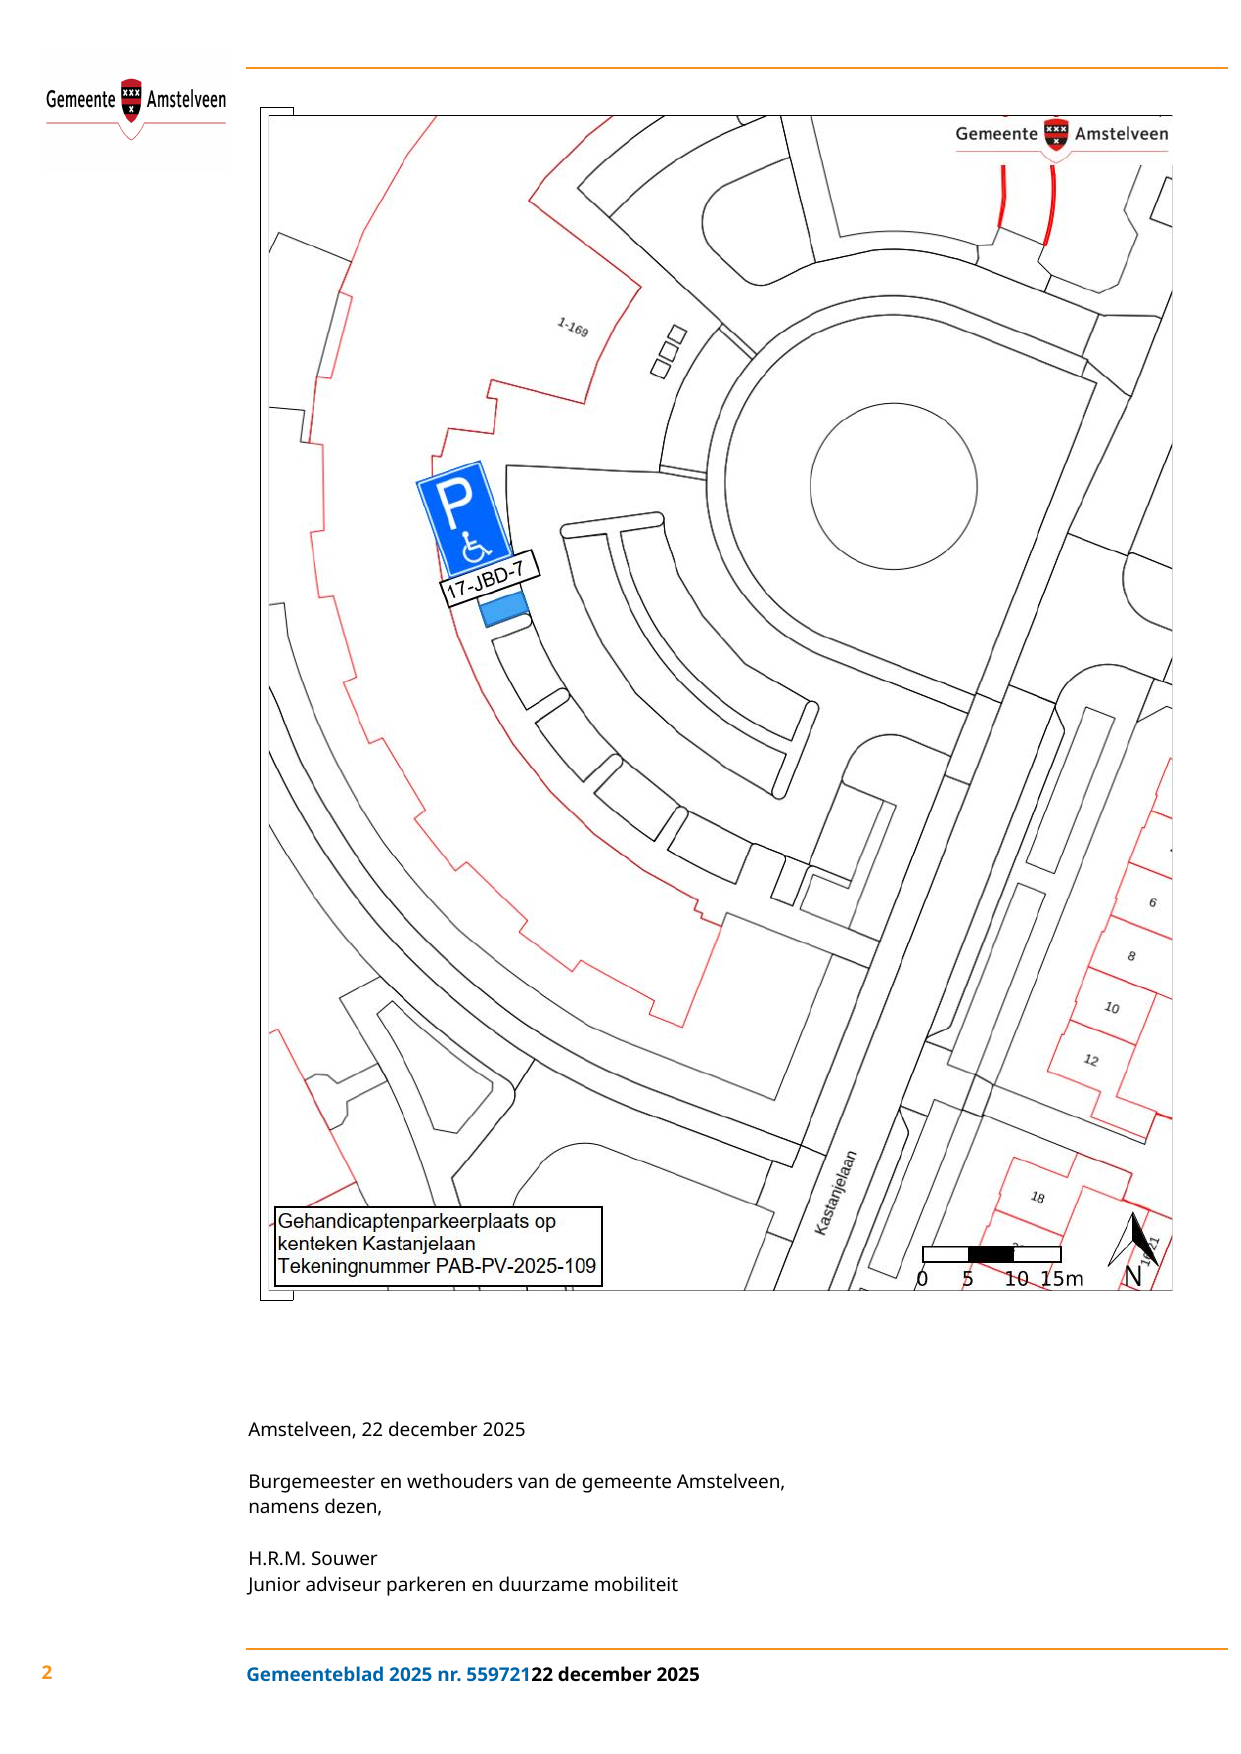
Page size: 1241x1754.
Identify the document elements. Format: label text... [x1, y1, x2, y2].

text Burgemeester en wethouders van de gemeente Amstelveen, [248, 1468, 1152, 1494]
text namens dezen, [248, 1494, 1152, 1519]
text Junior adviseur parkeren en duurzame mobiliteit [248, 1571, 1152, 1597]
picture [41, 47, 231, 172]
text H.R.M. Souwer [248, 1545, 1152, 1571]
picture [268, 115, 1173, 1291]
text Amstelveen, 22 december 2025 [248, 1417, 1152, 1442]
